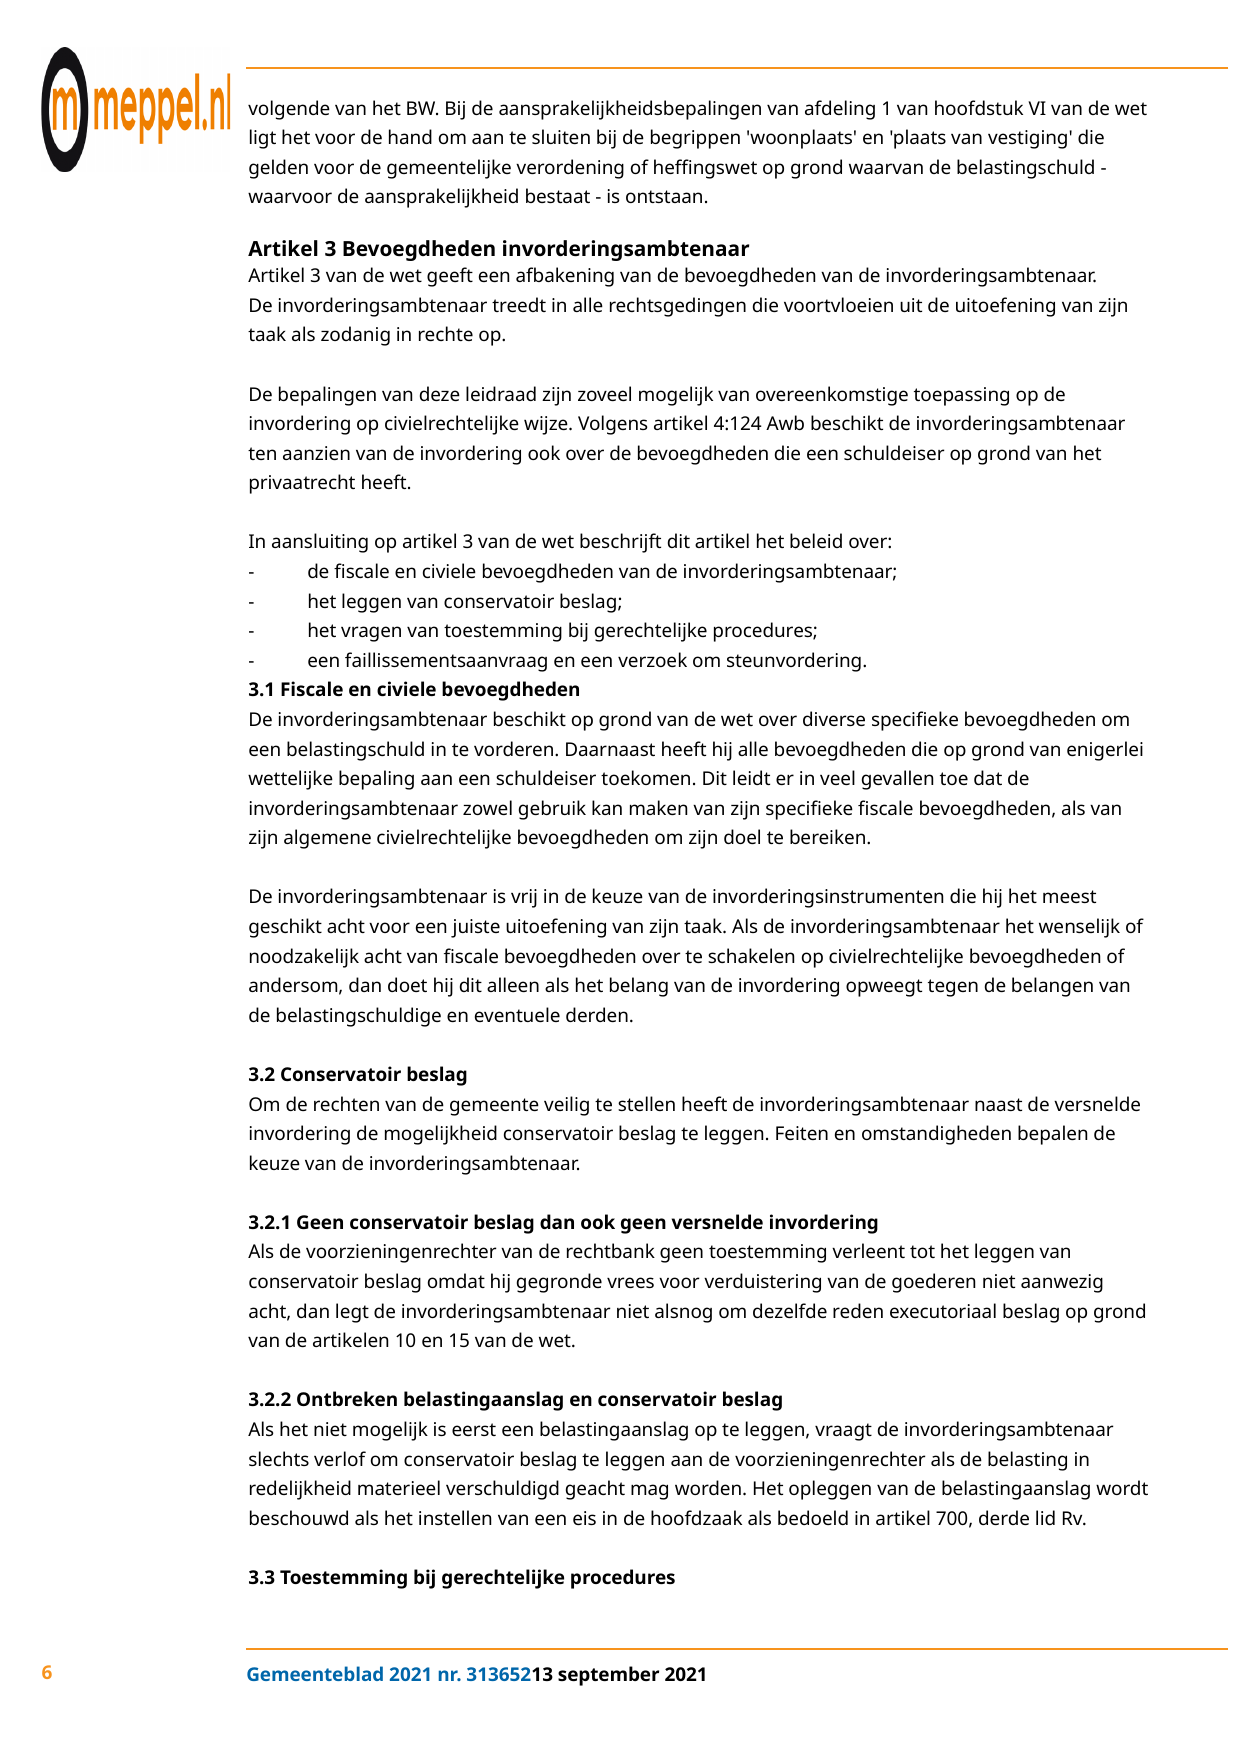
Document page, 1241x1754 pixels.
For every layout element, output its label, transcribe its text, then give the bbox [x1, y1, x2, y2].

text 3.2.1 Geen conservatoir beslag dan ook geen versnelde invordering [248, 1209, 1152, 1235]
list een faillissementsaanvraag en een verzoek om steunvordering. [248, 647, 1152, 673]
text De invorderingsambtenaar is vrij in de keuze van de invorderingsinstrumenten die hij het meest geschikt acht voor een juiste uitoefening van zijn taak. Als de invorderingsambtenaar het wenselijk of noodzakelijk acht van fiscale bevoegdheden over te schakelen op civielrechtelijke bevoegdheden of andersom, dan doet hij dit alleen als het belang van de invordering opweegt tegen de belangen van de belastingschuldige en eventuele derden. [248, 884, 1152, 1028]
text Als de voorzieningenrechter van de rechtbank geen toestemming verleent tot het leggen van conservatoir beslag omdat hij gegronde vrees voor verduistering van de goederen niet aanwezig acht, dan legt de invorderingsambtenaar niet alsnog om dezelfde reden executoriaal beslag op grond van de artikelen 10 en 15 van de wet. [248, 1239, 1152, 1353]
list het vragen van toestemming bij gerechtelijke procedures; [248, 617, 1152, 643]
list het leggen van conservatoir beslag; [248, 588, 1152, 613]
text 3.2 Conservatoir beslag [248, 1061, 1152, 1087]
picture [41, 47, 231, 172]
text Artikel 3 van de wet geeft een afbakening van de bevoegdheden van de invorderingsambtenaar. [248, 262, 1152, 288]
text Om de rechten van de gemeente veilig te stellen heeft de invorderingsambtenaar naast de versnelde invordering de mogelijkheid conservatoir beslag te leggen. Feiten en omstandigheden bepalen de keuze van de invorderingsambtenaar. [248, 1091, 1152, 1176]
text volgende van het BW. Bij de aansprakelijkheidsbepalingen van afdeling 1 van hoofdstuk VI van de wet ligt het voor de hand om aan te sluiten bij de begrippen 'woonplaats' en 'plaats van vestiging' die gelden voor de gemeentelijke verordening of heffingswet op grond waarvan de belastingschuld - waarvoor de aansprakelijkheid bestaat - is ontstaan. [248, 95, 1152, 209]
text Artikel 3 Bevoegdheden invorderingsambtenaar [248, 234, 1152, 262]
text De bepalingen van deze leidraad zijn zoveel mogelijk van overeenkomstige toepassing op de invordering op civielrechtelijke wijze. Volgens artikel 4:124 Awb beschikt de invorderingsambtenaar ten aanzien van de invordering ook over de bevoegdheden die een schuldeiser op grond van het privaatrecht heeft. [248, 381, 1152, 495]
text 3.3 Toestemming bij gerechtelijke procedures [248, 1564, 1152, 1590]
text In aansluiting op artikel 3 van de wet beschrijft dit artikel het beleid over: [248, 529, 1152, 554]
text De invorderingsambtenaar beschikt op grond van de wet over diverse specifieke bevoegdheden om een belastingschuld in te vorderen. Daarnaast heeft hij alle bevoegdheden die op grond van enigerlei wettelijke bepaling aan een schuldeiser toekomen. Dit leidt er in veel gevallen toe dat de invorderingsambtenaar zowel gebruik kan maken van zijn specifieke fiscale bevoegdheden, als van zijn algemene civielrechtelijke bevoegdheden om zijn doel te bereiken. [248, 706, 1152, 850]
text 3.1 Fiscale en civiele bevoegdheden [248, 677, 1152, 702]
list de fiscale en civiele bevoegdheden van de invorderingsambtenaar; [248, 558, 1152, 584]
text Als het niet mogelijk is eerst een belastingaanslag op te leggen, vraagt de invorderingsambtenaar slechts verlof om conservatoir beslag te leggen aan de voorzieningenrechter als de belasting in redelijkheid materieel verschuldigd geacht mag worden. Het opleggen van de belastingaanslag wordt beschouwd als het instellen van een eis in de hoofdzaak als bedoeld in artikel 700, derde lid Rv. [248, 1416, 1152, 1531]
text 3.2.2 Ontbreken belastingaanslag en conservatoir beslag [248, 1387, 1152, 1412]
text De invorderingsambtenaar treedt in alle rechtsgedingen die voortvloeien uit de uitoefening van zijn taak als zodanig in rechte op. [248, 292, 1152, 347]
